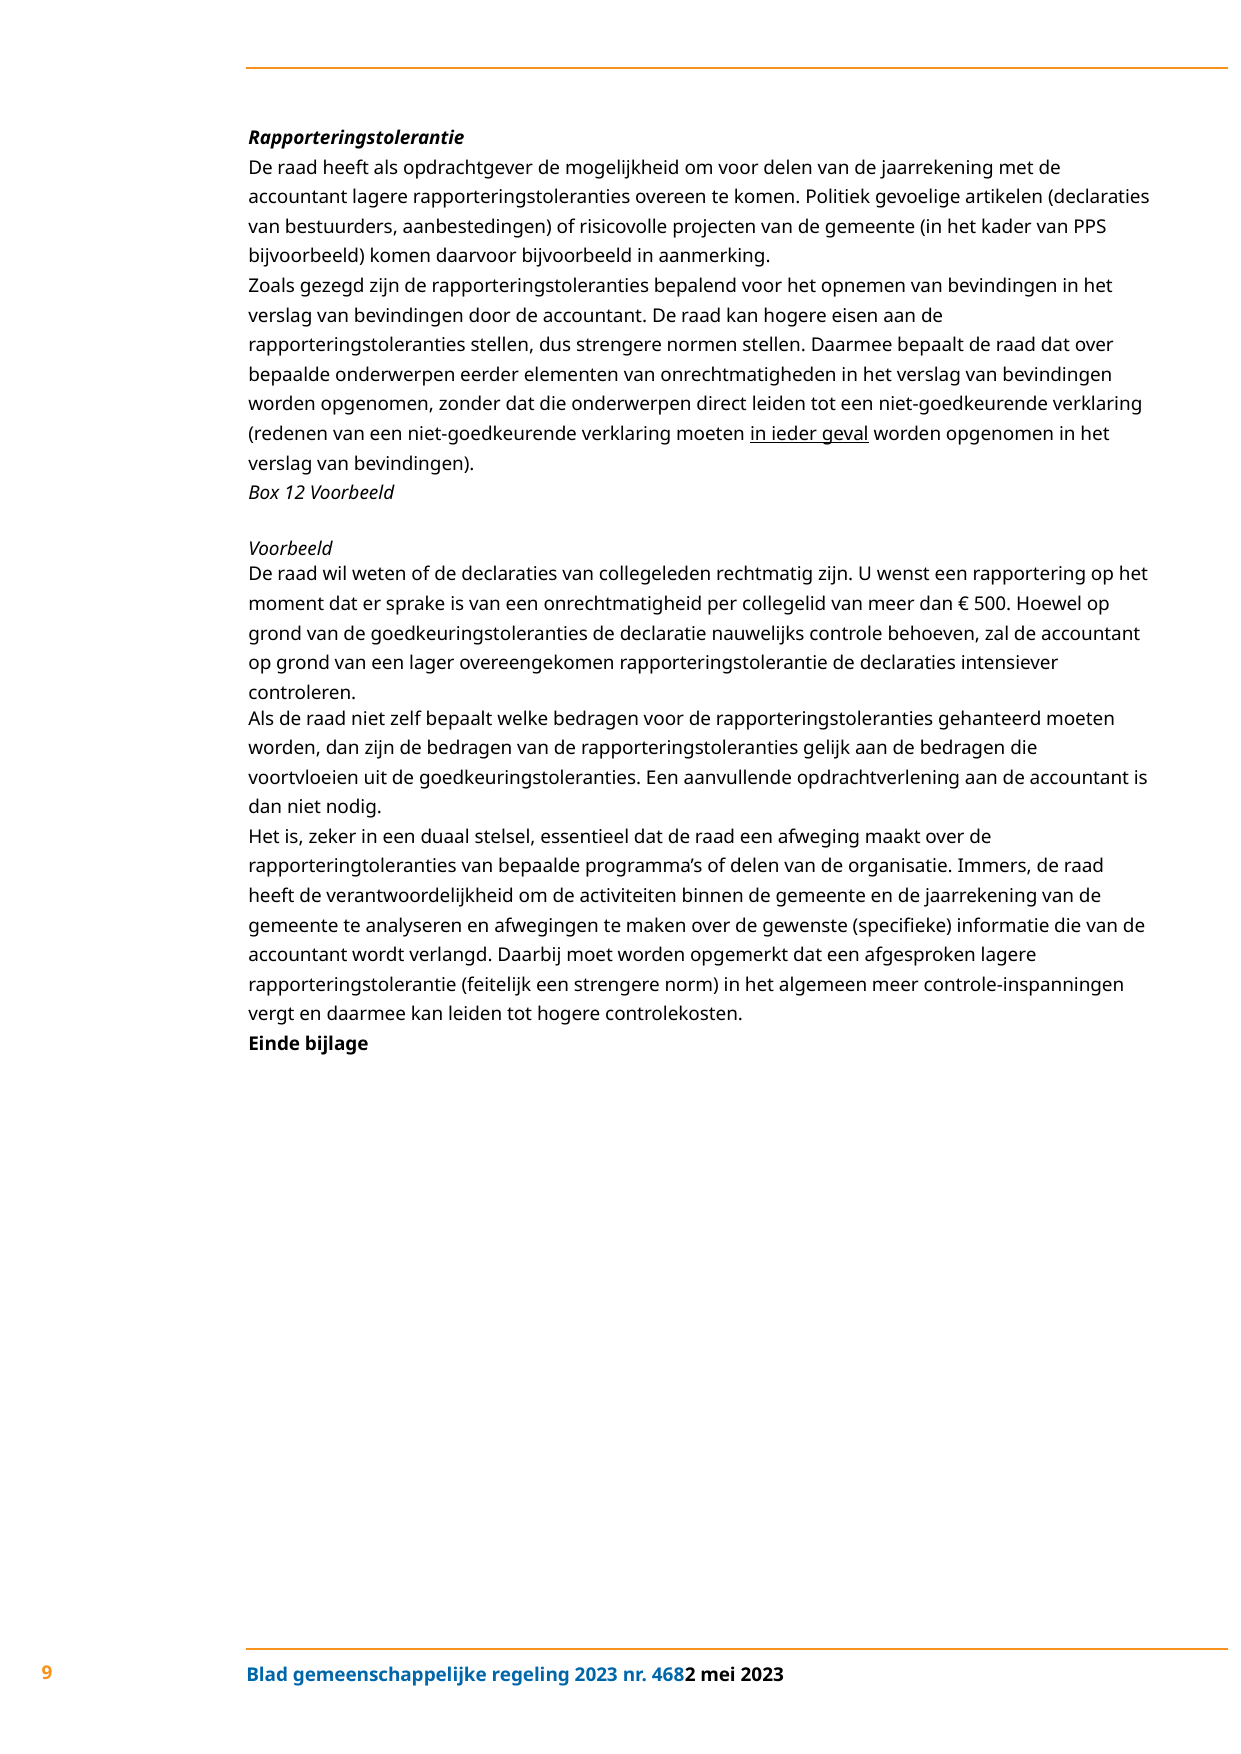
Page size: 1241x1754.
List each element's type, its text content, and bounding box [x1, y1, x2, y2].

text Einde bijlage [248, 1030, 1152, 1056]
text Rapporteringstolerantie [248, 124, 1152, 150]
text Box 12 Voorbeeld [248, 479, 1152, 505]
text De raad heeft als opdrachtgever de mogelijkheid om voor delen van de jaarrekening met de accountant lagere rapporteringstoleranties overeen te komen. Politiek gevoelige artikelen (declaraties van bestuurders, aanbestedingen) of risicovolle projecten van de gemeente (in het kader van PPS bijvoorbeeld) komen daarvoor bijvoorbeeld in aanmerking. [248, 154, 1152, 268]
text Zoals gezegd zijn de rapporteringstoleranties bepalend voor het opnemen van bevindingen in het verslag van bevindingen door de accountant. De raad kan hogere eisen aan de rapporteringstoleranties stellen, dus strengere normen stellen. Daarmee bepaalt de raad dat over bepaalde onderwerpen eerder elementen van onrechtmatigheden in het verslag van bevindingen worden opgenomen, zonder dat die onderwerpen direct leiden tot een niet-goedkeurende verklaring (redenen van een niet-goedkeurende verklaring moeten in ieder geval worden opgenomen in het verslag van bevindingen). [248, 272, 1152, 476]
text Het is, zeker in een duaal stelsel, essentieel dat de raad een afweging maakt over de rapporteringtoleranties van bepaalde programma’s of delen van de organisatie. Immers, de raad heeft de verantwoordelijkheid om de activiteiten binnen de gemeente en de jaarrekening van de gemeente te analyseren en afwegingen te maken over de gewenste (specifieke) informatie die van de accountant wordt verlangd. Daarbij moet worden opgemerkt dat een afgesproken lagere rapporteringstolerantie (feitelijk een strengere norm) in het algemeen meer controle-inspanningen vergt en daarmee kan leiden tot hogere controlekosten. [248, 823, 1152, 1026]
table_header Voorbeeld [248, 535, 1152, 561]
text Als de raad niet zelf bepaalt welke bedragen voor de rapporteringstoleranties gehanteerd moeten worden, dan zijn de bedragen van de rapporteringstoleranties gelijk aan de bedragen die voortvloeien uit de goedkeuringstoleranties. Een aanvullende opdrachtverlening aan de accountant is dan niet nodig. [248, 705, 1152, 819]
picture [41, 47, 231, 172]
table_cell De raad wil weten of de declaraties van collegeleden rechtmatig zijn. U wenst een rapportering op het moment dat er sprake is van een onrechtmatigheid per collegelid van meer dan € 500. Hoewel op grond van de goedkeuringstoleranties de declaratie nauwelijks controle behoeven, zal de accountant op grond van een lager overeengekomen rapporteringstolerantie de declaraties intensiever controleren. [248, 561, 1152, 704]
